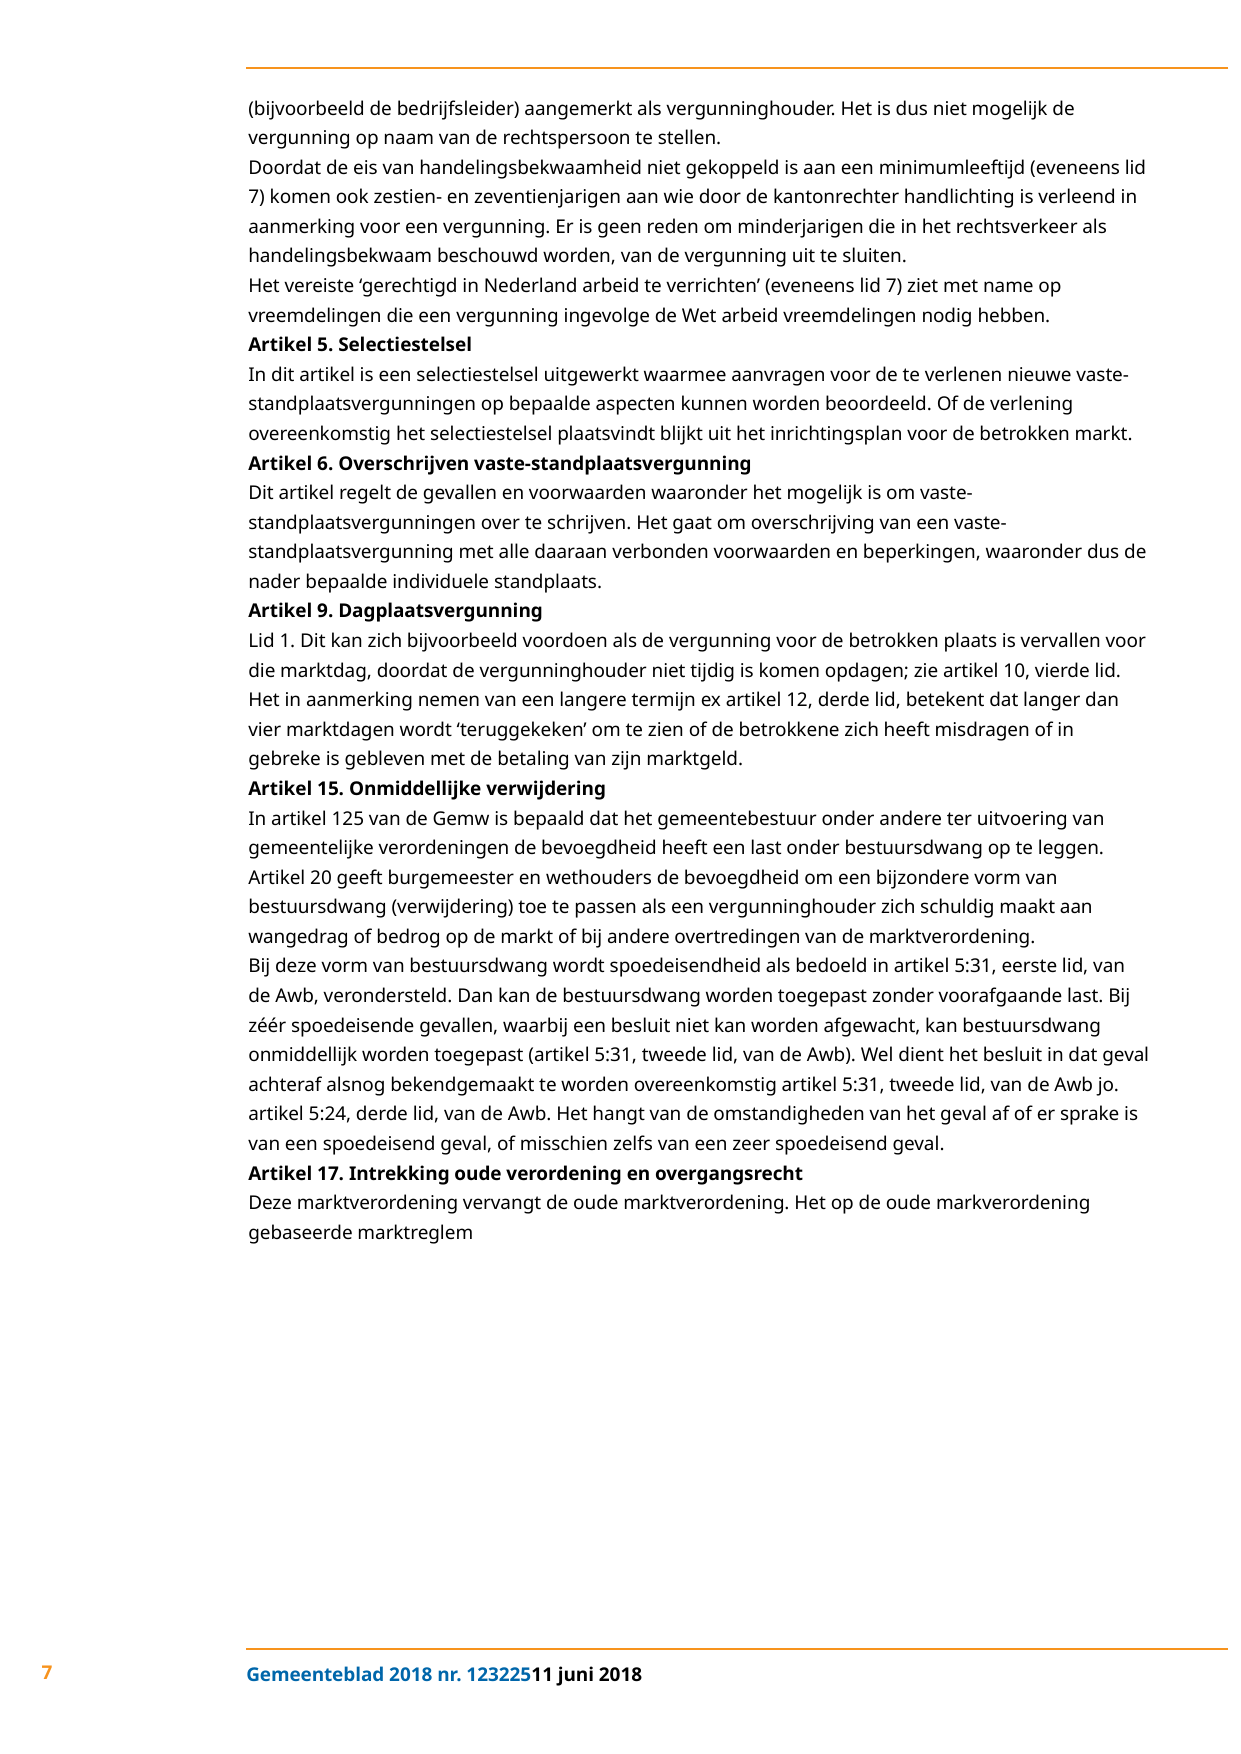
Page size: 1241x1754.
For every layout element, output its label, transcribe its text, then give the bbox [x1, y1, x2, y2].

text Bij deze vorm van bestuursdwang wordt spoedeisendheid als bedoeld in artikel 5:31, eerste lid, van de Awb, verondersteld. Dan kan de bestuursdwang worden toegepast zonder voorafgaande last. Bij zéér spoedeisende gevallen, waarbij een besluit niet kan worden afgewacht, kan bestuursdwang onmiddellijk worden toegepast (artikel 5:31, tweede lid, van de Awb). Wel dient het besluit in dat geval achteraf alsnog bekendgemaakt te worden overeenkomstig artikel 5:31, tweede lid, van de Awb jo. artikel 5:24, derde lid, van de Awb. Het hangt van de omstandigheden van het geval af of er sprake is van een spoedeisend geval, of misschien zelfs van een zeer spoedeisend geval. [248, 953, 1152, 1156]
text Artikel 9. Dagplaatsvergunning [248, 598, 1152, 623]
text Het vereiste ‘gerechtigd in Nederland arbeid te verrichten’ (eveneens lid 7) ziet met name op vreemdelingen die een vergunning ingevolge de Wet arbeid vreemdelingen nodig hebben. [248, 272, 1152, 328]
text In artikel 125 van de Gemw is bepaald dat het gemeentebestuur onder andere ter uitvoering van gemeentelijke verordeningen de bevoegdheid heeft een last onder bestuursdwang op te leggen. Artikel 20 geeft burgemeester en wethouders de bevoegdheid om een bijzondere vorm van bestuursdwang (verwijdering) toe te passen als een vergunninghouder zich schuldig maakt aan wangedrag of bedrog op de markt of bij andere overtredingen van de marktverordening. [248, 805, 1152, 949]
text Lid 1. Dit kan zich bijvoorbeeld voordoen als de vergunning voor de betrokken plaats is vervallen voor die marktdag, doordat de vergunninghouder niet tijdig is komen opdagen; zie artikel 10, vierde lid. [248, 627, 1152, 683]
picture [41, 47, 231, 172]
text Artikel 6. Overschrijven vaste-standplaatsvergunning [248, 450, 1152, 476]
text Het in aanmerking nemen van een langere termijn ex artikel 12, derde lid, betekent dat langer dan vier marktdagen wordt ‘teruggekeken’ om te zien of de betrokkene zich heeft misdragen of in gebreke is gebleven met de betaling van zijn marktgeld. [248, 686, 1152, 771]
text Doordat de eis van handelingsbekwaamheid niet gekoppeld is aan een minimumleeftijd (eveneens lid 7) komen ook zestien- en zeventienjarigen aan wie door de kantonrechter handlichting is verleend in aanmerking voor een vergunning. Er is geen reden om minderjarigen die in het rechtsverkeer als handelingsbekwaam beschouwd worden, van de vergunning uit te sluiten. [248, 154, 1152, 268]
text Artikel 5. Selectiestelsel [248, 331, 1152, 357]
text Artikel 15. Onmiddellijke verwijdering [248, 775, 1152, 801]
text Deze marktverordening vervangt de oude marktverordening. Het op de oude markverordening gebaseerde marktreglem [248, 1189, 1152, 1245]
text Dit artikel regelt de gevallen en voorwaarden waaronder het mogelijk is om vaste-standplaatsvergunningen over te schrijven. Het gaat om overschrijving van een vaste-standplaatsvergunning met alle daaraan verbonden voorwaarden en beperkingen, waaronder dus de nader bepaalde individuele standplaats. [248, 479, 1152, 594]
text In dit artikel is een selectiestelsel uitgewerkt waarmee aanvragen voor de te verlenen nieuwe vaste-standplaatsvergunningen op bepaalde aspecten kunnen worden beoordeeld. Of de verlening overeenkomstig het selectiestelsel plaatsvindt blijkt uit het inrichtingsplan voor de betrokken markt. [248, 361, 1152, 446]
text (bijvoorbeeld de bedrijfsleider) aangemerkt als vergunninghouder. Het is dus niet mogelijk de vergunning op naam van de rechtspersoon te stellen. [248, 95, 1152, 150]
text Artikel 17. Intrekking oude verordening en overgangsrecht [248, 1160, 1152, 1186]
